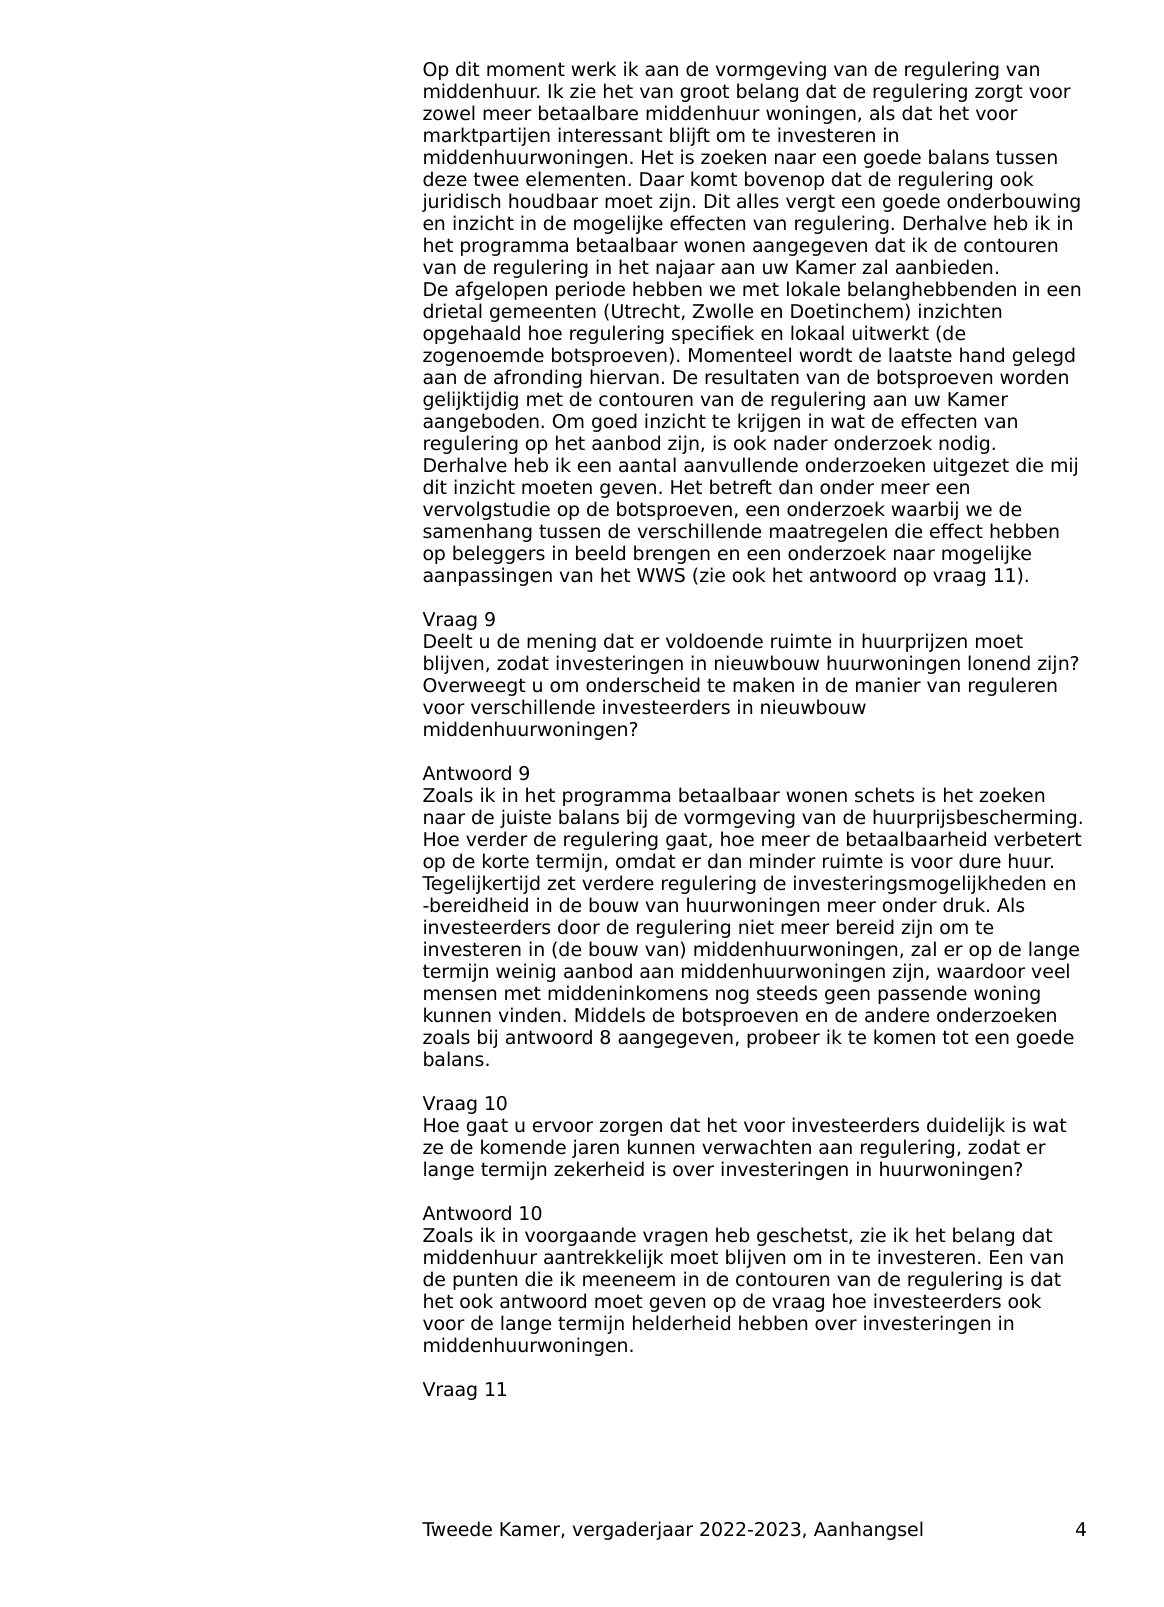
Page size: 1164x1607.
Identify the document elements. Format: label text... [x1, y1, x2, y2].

text De afgelopen periode hebben we met lokale belanghebbenden in een drietal gemeenten (Utrecht, Zwolle en Doetinchem) inzichten opgehaald hoe regulering specifiek en lokaal uitwerkt (de zogenoemde botsproeven). Momenteel wordt de laatste hand gelegd aan de afronding hiervan. De resultaten van de botsproeven worden gelijktijdig met de contouren van de regulering aan uw Kamer aangeboden. Om goed inzicht te krijgen in wat de effecten van regulering op het aanbod zijn, is ook nader onderzoek nodig. Derhalve heb ik een aantal aanvullende onderzoeken uitgezet die mij dit inzicht moeten geven. Het betreft dan onder meer een vervolgstudie op de botsproeven, een onderzoek waarbij we de samenhang tussen de verschillende maatregelen die effect hebben op beleggers in beeld brengen en een onderzoek naar mogelijke aanpassingen van het WWS (zie ook het antwoord op vraag 11). [422, 279, 1087, 587]
text Zoals ik in voorgaande vragen heb geschetst, zie ik het belang dat middenhuur aantrekkelijk moet blijven om in te investeren. Een van de punten die ik meeneem in de contouren van de regulering is dat het ook antwoord moet geven op de vraag hoe investeerders ook voor de lange termijn helderheid hebben over investeringen in middenhuurwoningen. [422, 1225, 1087, 1357]
text Antwoord 9 [422, 763, 1087, 785]
text Antwoord 10 [422, 1203, 1087, 1225]
text Op dit moment werk ik aan de vormgeving van de regulering van middenhuur. Ik zie het van groot belang dat de regulering zorgt voor zowel meer betaalbare middenhuur woningen, als dat het voor marktpartijen interessant blijft om te investeren in middenhuurwoningen. Het is zoeken naar een goede balans tussen deze twee elementen. Daar komt bovenop dat de regulering ook juridisch houdbaar moet zijn. Dit alles vergt een goede onderbouwing en inzicht in de mogelijke effecten van regulering. Derhalve heb ik in het programma betaalbaar wonen aangegeven dat ik de contouren van de regulering in het najaar aan uw Kamer zal aanbieden. [422, 59, 1087, 279]
text Hoe gaat u ervoor zorgen dat het voor investeerders duidelijk is wat ze de komende jaren kunnen verwachten aan regulering, zodat er lange termijn zekerheid is over investeringen in huurwoningen? [422, 1115, 1087, 1181]
text Deelt u de mening dat er voldoende ruimte in huurprijzen moet blijven, zodat investeringen in nieuwbouw huurwoningen lonend zijn? Overweegt u om onderscheid te maken in de manier van reguleren voor verschillende investeerders in nieuwbouw middenhuurwoningen? [422, 631, 1087, 741]
text Zoals ik in het programma betaalbaar wonen schets is het zoeken naar de juiste balans bij de vormgeving van de huurprijsbescherming. Hoe verder de regulering gaat, hoe meer de betaalbaarheid verbetert op de korte termijn, omdat er dan minder ruimte is voor dure huur. Tegelijkertijd zet verdere regulering de investeringsmogelijkheden en -bereidheid in de bouw van huurwoningen meer onder druk. Als investeerders door de regulering niet meer bereid zijn om te investeren in (de bouw van) middenhuurwoningen, zal er op de lange termijn weinig aanbod aan middenhuurwoningen zijn, waardoor veel mensen met middeninkomens nog steeds geen passende woning kunnen vinden. Middels de botsproeven en de andere onderzoeken zoals bij antwoord 8 aangegeven, probeer ik te komen tot een goede balans. [422, 785, 1087, 1071]
text Vraag 10 [422, 1093, 1087, 1115]
text Vraag 9 [422, 609, 1087, 631]
text Vraag 11 [422, 1379, 1087, 1401]
